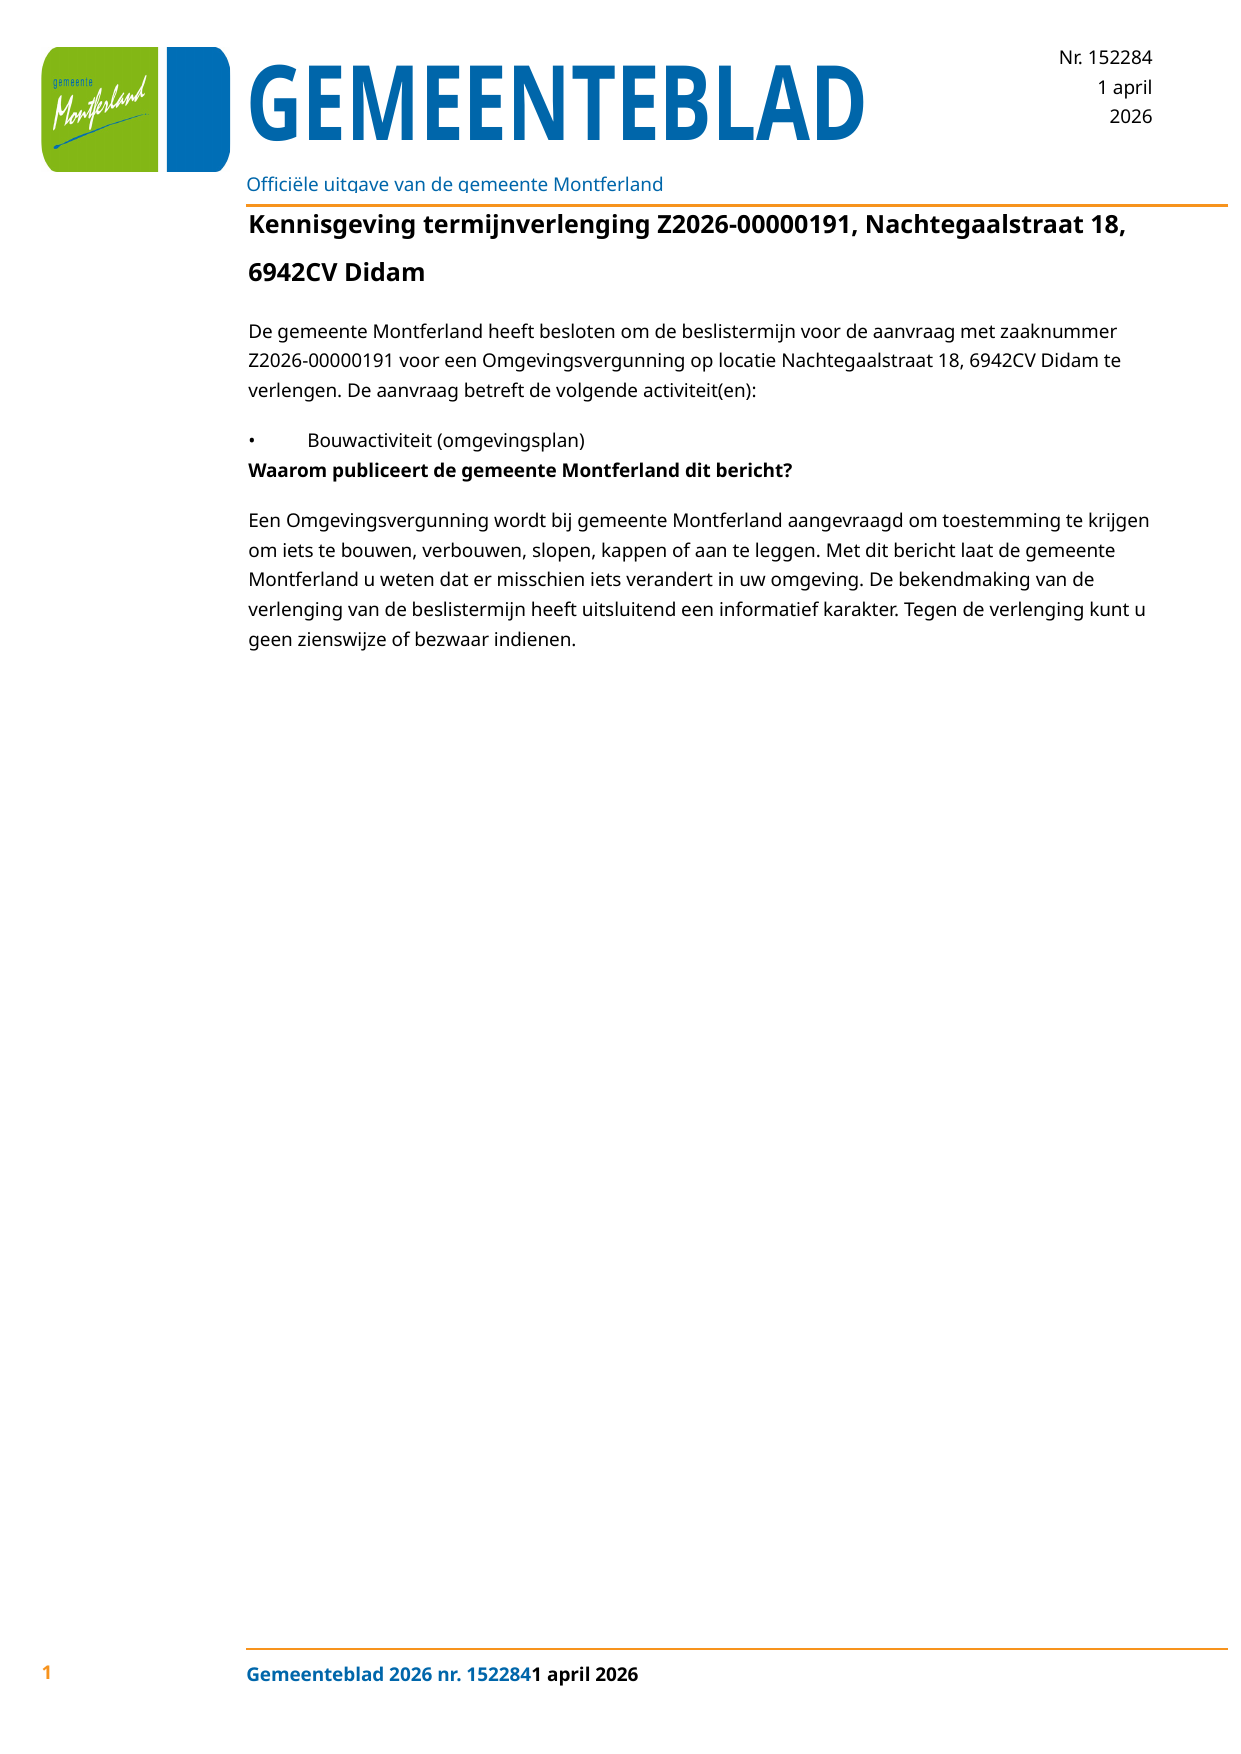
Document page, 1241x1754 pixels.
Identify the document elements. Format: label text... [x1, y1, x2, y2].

list Bouwactiviteit (omgevingsplan) [248, 427, 1152, 453]
text Waarom publiceert de gemeente Montferland dit bericht? [248, 457, 1152, 483]
text Een Omgevingsvergunning wordt bij gemeente Montferland aangevraagd om toestemming te krijgen om iets te bouwen, verbouwen, slopen, kappen of aan te leggen. Met dit bericht laat de gemeente Montferland u weten dat er misschien iets verandert in uw omgeving. De bekendmaking van de verlenging van de beslistermijn heeft uitsluitend een informatief karakter. Tegen de verlenging kunt u geen zienswijze of bezwaar indienen. [248, 507, 1152, 652]
text Kennisgeving termijnverlenging Z2026-00000191, Nachtegaalstraat 18, 6942CV Didam [248, 207, 1152, 288]
text De gemeente Montferland heeft besloten om de beslistermijn voor de aanvraag met zaaknummer Z2026-00000191 voor een Omgevingsvergunning op locatie Nachtegaalstraat 18, 6942CV Didam te verlengen. De aanvraag betreft de volgende activiteit(en): [248, 318, 1152, 403]
picture [41, 47, 231, 172]
